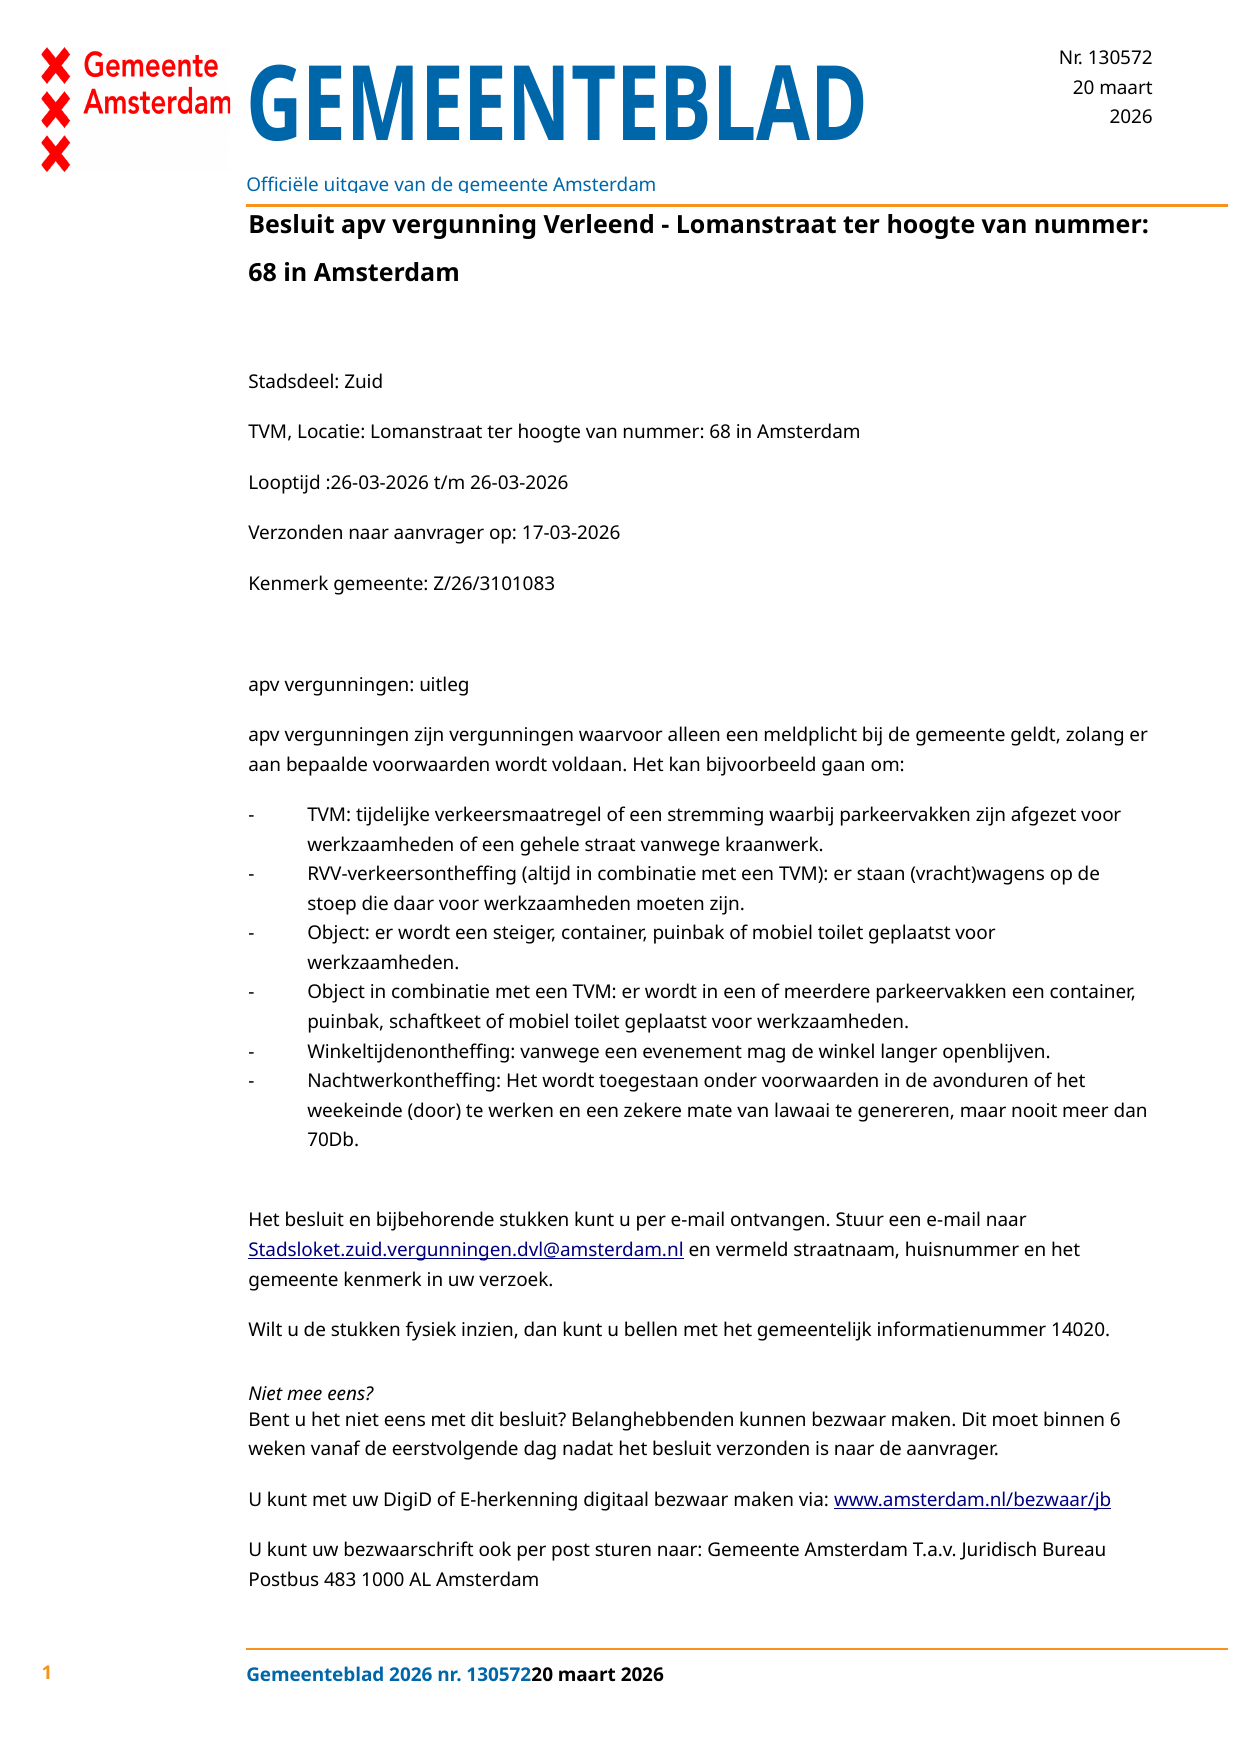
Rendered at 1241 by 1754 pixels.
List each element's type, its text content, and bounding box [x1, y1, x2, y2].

text U kunt uw bezwaarschrift ook per post sturen naar: Gemeente Amsterdam T.a.v. Juridisch Bureau Postbus 483 1000 AL Amsterdam [248, 1536, 1152, 1592]
list TVM: tijdelijke verkeersmaatregel of een stremming waarbij parkeervakken zijn afgezet voor werkzaamheden of een gehele straat vanwege kraanwerk. [248, 801, 1152, 857]
picture [41, 47, 231, 172]
text apv vergunningen zijn vergunningen waarvoor alleen een meldplicht bij de gemeente geldt, zolang er aan bepaalde voorwaarden wordt voldaan. Het kan bijvoorbeeld gaan om: [248, 721, 1152, 777]
text Stadsdeel: Zuid [248, 368, 1152, 394]
text Bent u het niet eens met dit besluit? Belanghebbenden kunnen bezwaar maken. Dit moet binnen 6 weken vanaf de eerstvolgende dag nadat het besluit verzonden is naar de aanvrager. [248, 1406, 1152, 1461]
list Nachtwerkontheffing: Het wordt toegestaan onder voorwaarden in de avonduren of het weekeinde (door) te werken en een zekere mate van lawaai te genereren, maar nooit meer dan 70Db. [248, 1067, 1152, 1152]
text Besluit apv vergunning Verleend - Lomanstraat ter hoogte van nummer: 68 in Amsterdam [248, 207, 1152, 288]
text apv vergunningen: uitleg [248, 671, 1152, 697]
list Winkeltijdenontheffing: vanwege een evenement mag de winkel langer openblijven. [248, 1038, 1152, 1064]
text Verzonden naar aanvrager op: 17-03-2026 [248, 519, 1152, 545]
text Het besluit en bijbehorende stukken kunt u per e-mail ontvangen. Stuur een e-mail naar Stadsloket.zuid.vergunningen.dvl@amsterdam.nl en vermeld straatnaam, huisnummer en het gemeente kenmerk in uw verzoek. [248, 1207, 1152, 1292]
text TVM, Locatie: Lomanstraat ter hoogte van nummer: 68 in Amsterdam [248, 419, 1152, 444]
text Wilt u de stukken fysiek inzien, dan kunt u bellen met het gemeentelijk informatienummer 14020. [248, 1316, 1152, 1342]
text Kenmerk gemeente: Z/26/3101083 [248, 570, 1152, 596]
text Niet mee eens? [248, 1380, 1152, 1406]
text U kunt met uw DigiD of E-herkenning digitaal bezwaar maken via: www.amsterdam.nl/bezwaar/jb [248, 1486, 1152, 1512]
list Object: er wordt een steiger, container, puinbak of mobiel toilet geplaatst voor werkzaamheden. [248, 919, 1152, 975]
text Looptijd :26-03-2026 t/m 26-03-2026 [248, 469, 1152, 495]
list Object in combinatie met een TVM: er wordt in een of meerdere parkeervakken een container, puinbak, schaftkeet of mobiel toilet geplaatst voor werkzaamheden. [248, 979, 1152, 1034]
list RVV-verkeersontheffing (altijd in combinatie met een TVM): er staan (vracht)wagens op de stoep die daar voor werkzaamheden moeten zijn. [248, 860, 1152, 916]
